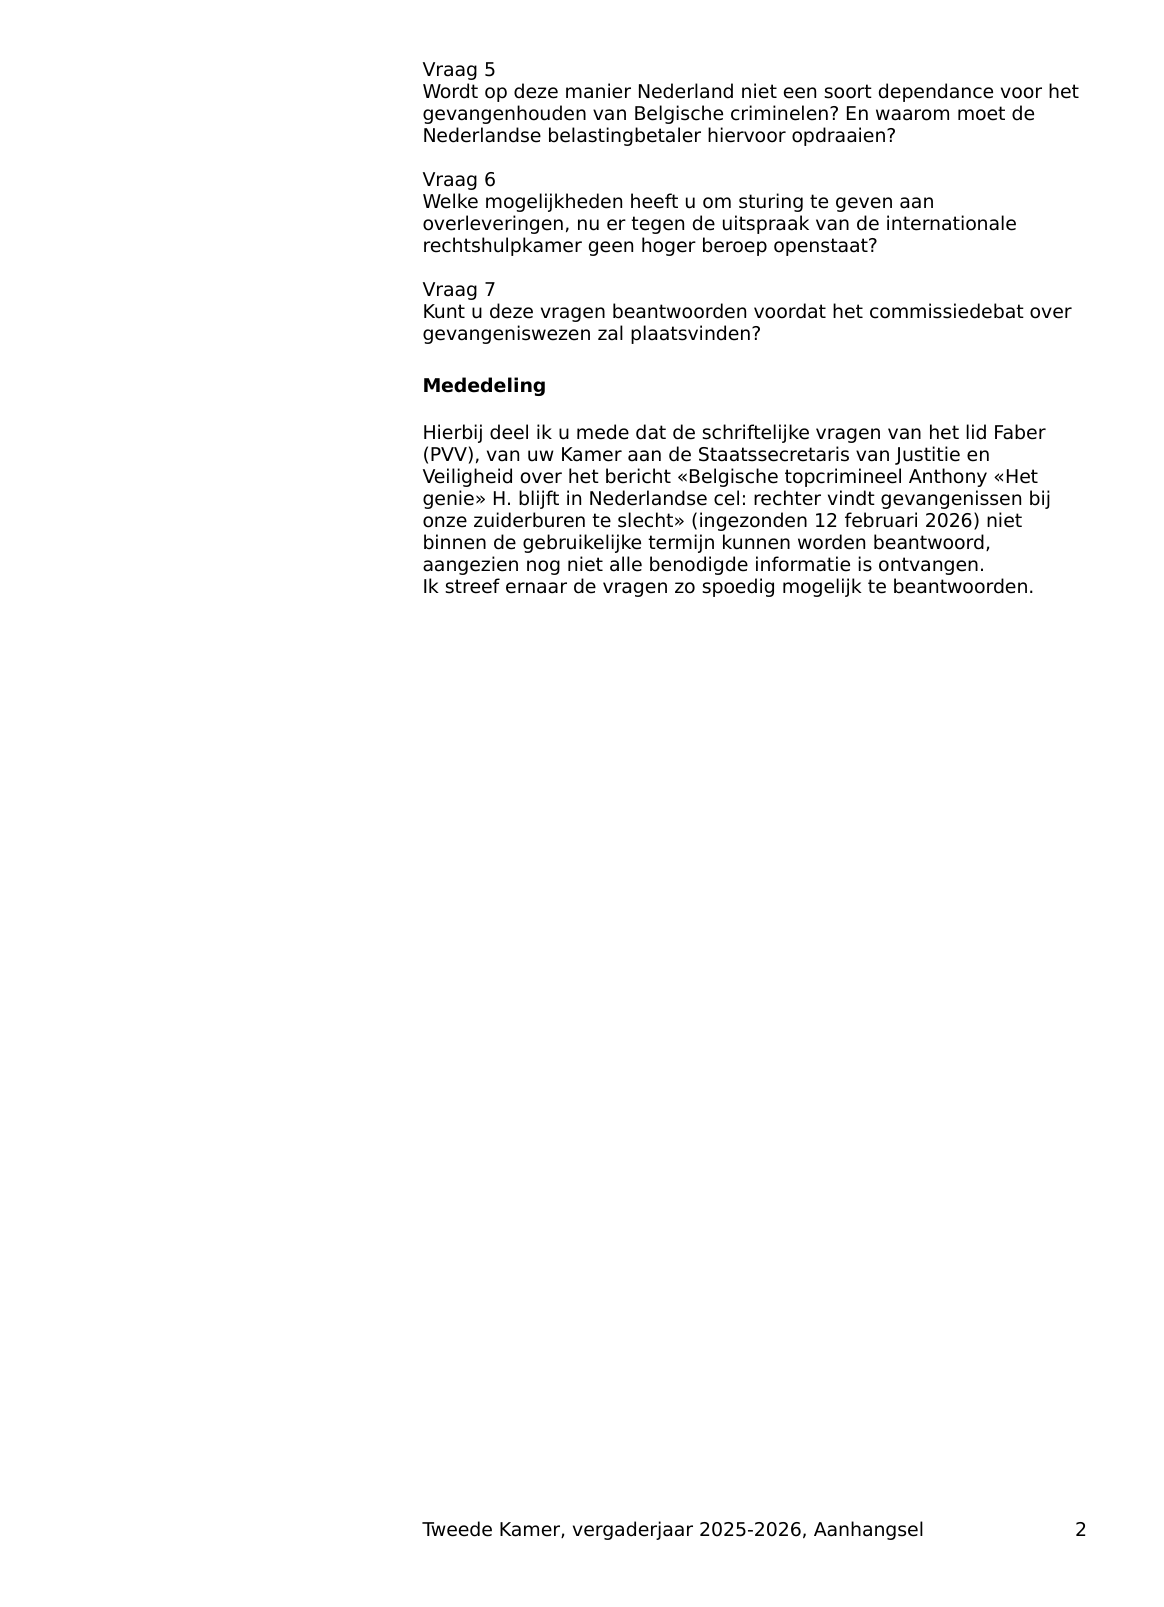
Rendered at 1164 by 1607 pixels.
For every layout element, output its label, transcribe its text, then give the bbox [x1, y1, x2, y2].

text Vraag 6 [422, 169, 1087, 191]
text Welke mogelijkheden heeft u om sturing te geven aan overleveringen, nu er tegen de uitspraak van de internationale rechtshulpkamer geen hoger beroep openstaat? [422, 191, 1087, 257]
text Ik streef ernaar de vragen zo spoedig mogelijk te beantwoorden. [422, 576, 1087, 598]
text Hierbij deel ik u mede dat de schriftelijke vragen van het lid Faber (PVV), van uw Kamer aan de Staatssecretaris van Justitie en Veiligheid over het bericht «Belgische topcrimineel Anthony «Het genie» H. blijft in Nederlandse cel: rechter vindt gevangenissen bij onze zuiderburen te slecht» (ingezonden 12 februari 2026) niet binnen de gebruikelijke termijn kunnen worden beantwoord, aangezien nog niet alle benodigde informatie is ontvangen. [422, 422, 1087, 576]
text Wordt op deze manier Nederland niet een soort dependance voor het gevangenhouden van Belgische criminelen? En waarom moet de Nederlandse belastingbetaler hiervoor opdraaien? [422, 81, 1087, 147]
text Kunt u deze vragen beantwoorden voordat het commissiedebat over gevangeniswezen zal plaatsvinden? [422, 301, 1087, 345]
subtitle Mededeling [422, 375, 1087, 397]
text Vraag 7 [422, 279, 1087, 301]
text Vraag 5 [422, 59, 1087, 81]
